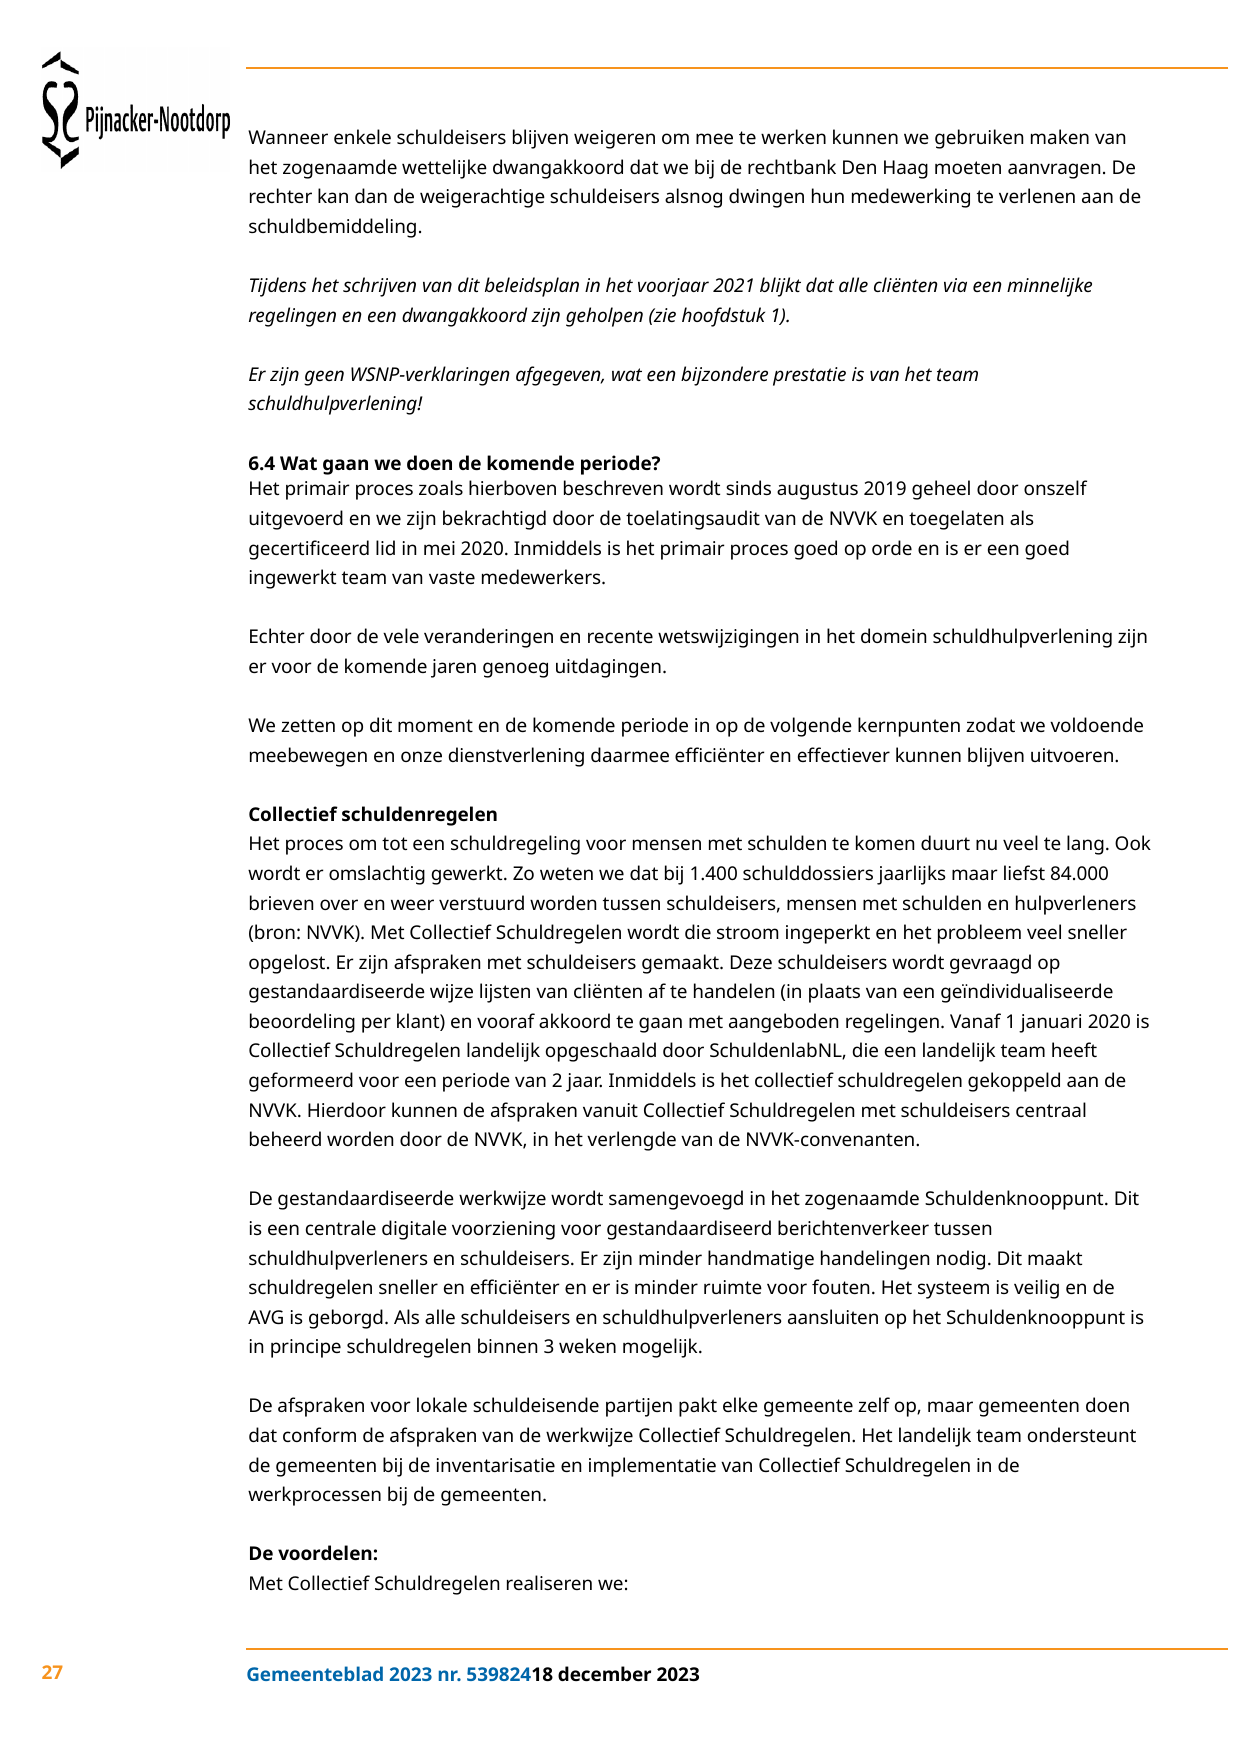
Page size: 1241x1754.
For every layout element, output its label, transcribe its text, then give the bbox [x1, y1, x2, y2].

text Er zijn geen WSNP-verklaringen afgegeven, wat een bijzondere prestatie is van het team schuldhulpverlening! [248, 361, 1152, 416]
picture [41, 47, 231, 172]
text De afspraken voor lokale schuldeisende partijen pakt elke gemeente zelf op, maar gemeenten doen dat conform de afspraken van de werkwijze Collectief Schuldregelen. Het landelijk team ondersteunt de gemeenten bij de inventarisatie en implementatie van Collectief Schuldregelen in de werkprocessen bij de gemeenten. [248, 1393, 1152, 1507]
text Het proces om tot een schuldregeling voor mensen met schulden te komen duurt nu veel te lang. Ook wordt er omslachtig gewerkt. Zo weten we dat bij 1.400 schulddossiers jaarlijks maar liefst 84.000 brieven over en weer verstuurd worden tussen schuldeisers, mensen met schulden en hulpverleners (bron: NVVK). Met Collectief Schuldregelen wordt die stroom ingeperkt en het probleem veel sneller opgelost. Er zijn afspraken met schuldeisers gemaakt. Deze schuldeisers wordt gevraagd op gestandaardiseerde wijze lijsten van cliënten af te handelen (in plaats van een geïndividualiseerde beoordeling per klant) en vooraf akkoord te gaan met aangeboden regelingen. Vanaf 1 januari 2020 is Collectief Schuldregelen landelijk opgeschaald door SchuldenlabNL, die een landelijk team heeft geformeerd voor een periode van 2 jaar. Inmiddels is het collectief schuldregelen gekoppeld aan de NVVK. Hierdoor kunnen de afspraken vanuit Collectief Schuldregelen met schuldeisers centraal beheerd worden door de NVVK, in het verlengde van de NVVK-convenanten. [248, 831, 1152, 1152]
text De gestandaardiseerde werkwijze wordt samengevoegd in het zogenaamde Schuldenknooppunt. Dit is een centrale digitale voorziening voor gestandaardiseerd berichtenverkeer tussen schuldhulpverleners en schuldeisers. Er zijn minder handmatige handelingen nodig. Dit maakt schuldregelen sneller en efficiënter en er is minder ruimte voor fouten. Het systeem is veilig en de AVG is geborgd. Als alle schuldeisers en schuldhulpverleners aansluiten op het Schuldenknooppunt is in principe schuldregelen binnen 3 weken mogelijk. [248, 1186, 1152, 1359]
text Het primair proces zoals hierboven beschreven wordt sinds augustus 2019 geheel door onszelf uitgevoerd en we zijn bekrachtigd door de toelatingsaudit van de NVVK en toegelaten als gecertificeerd lid in mei 2020. Inmiddels is het primair proces goed op orde en is er een goed ingewerkt team van vaste medewerkers. [248, 476, 1152, 590]
text Echter door de vele veranderingen en recente wetswijzigingen in het domein schuldhulpverlening zijn er voor de komende jaren genoeg uitdagingen. [248, 623, 1152, 679]
text 6.4 Wat gaan we doen de komende periode? [248, 450, 1152, 476]
text De voordelen: [248, 1541, 1152, 1566]
text We zetten op dit moment en de komende periode in op de volgende kernpunten zodat we voldoende meebewegen en onze dienstverlening daarmee efficiënter en effectiever kunnen blijven uitvoeren. [248, 712, 1152, 767]
text Met Collectief Schuldregelen realiseren we: [248, 1570, 1152, 1596]
text Collectief schuldenregelen [248, 801, 1152, 827]
text Tijdens het schrijven van dit beleidsplan in het voorjaar 2021 blijkt dat alle cliënten via een minnelijke regelingen en een dwangakkoord zijn geholpen (zie hoofdstuk 1). [248, 272, 1152, 328]
text Wanneer enkele schuldeisers blijven weigeren om mee te werken kunnen we gebruiken maken van het zogenaamde wettelijke dwangakkoord dat we bij de rechtbank Den Haag moeten aanvragen. De rechter kan dan de weigerachtige schuldeisers alsnog dwingen hun medewerking te verlenen aan de schuldbemiddeling. [248, 124, 1152, 239]
